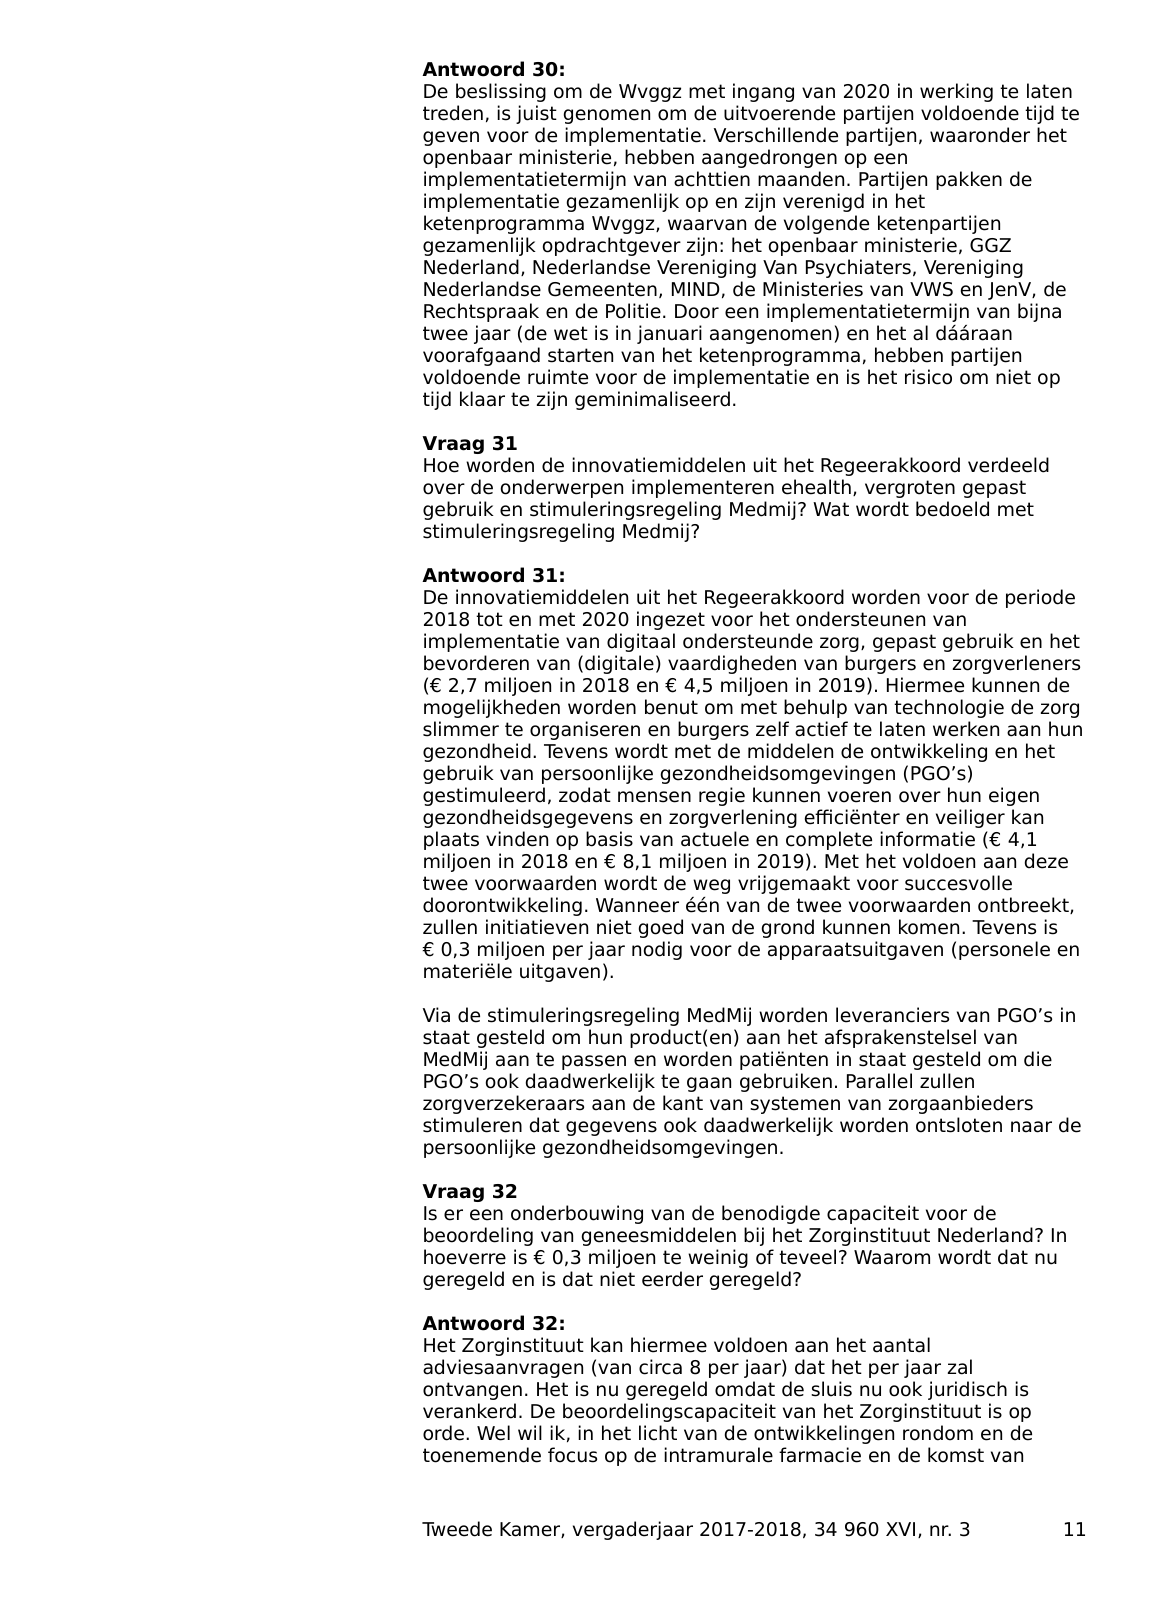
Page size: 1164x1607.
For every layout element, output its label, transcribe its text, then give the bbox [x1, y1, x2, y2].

text Via de stimuleringsregeling MedMij worden leveranciers van PGO’s in staat gesteld om hun product(en) aan het afsprakenstelsel van MedMij aan te passen en worden patiënten in staat gesteld om die PGO’s ook daadwerkelijk te gaan gebruiken. Parallel zullen zorgverzekeraars aan de kant van systemen van zorgaanbieders stimuleren dat gegevens ook daadwerkelijk worden ontsloten naar de persoonlijke gezondheidsomgevingen. [422, 1005, 1087, 1159]
text Antwoord 30: [422, 59, 1087, 81]
text Is er een onderbouwing van de benodigde capaciteit voor de beoordeling van geneesmiddelen bij het Zorginstituut Nederland? In hoeverre is € 0,3 miljoen te weinig of teveel? Waarom wordt dat nu geregeld en is dat niet eerder geregeld? [422, 1203, 1087, 1291]
text Antwoord 31: [422, 565, 1087, 587]
text Vraag 31 [422, 433, 1087, 455]
text Antwoord 32: [422, 1313, 1087, 1335]
text Vraag 32 [422, 1181, 1087, 1203]
text Hoe worden de innovatiemiddelen uit het Regeerakkoord verdeeld over de onderwerpen implementeren ehealth, vergroten gepast gebruik en stimuleringsregeling Medmij? Wat wordt bedoeld met stimuleringsregeling Medmij? [422, 455, 1087, 543]
text De innovatiemiddelen uit het Regeerakkoord worden voor de periode 2018 tot en met 2020 ingezet voor het ondersteunen van implementatie van digitaal ondersteunde zorg, gepast gebruik en het bevorderen van (digitale) vaardigheden van burgers en zorgverleners (€ 2,7 miljoen in 2018 en € 4,5 miljoen in 2019). Hiermee kunnen de mogelijkheden worden benut om met behulp van technologie de zorg slimmer te organiseren en burgers zelf actief te laten werken aan hun gezondheid. Tevens wordt met de middelen de ontwikkeling en het gebruik van persoonlijke gezondheidsomgevingen (PGO’s) gestimuleerd, zodat mensen regie kunnen voeren over hun eigen gezondheidsgegevens en zorgverlening efficiënter en veiliger kan plaats vinden op basis van actuele en complete informatie (€ 4,1 miljoen in 2018 en € 8,1 miljoen in 2019). Met het voldoen aan deze twee voorwaarden wordt de weg vrijgemaakt voor succesvolle doorontwikkeling. Wanneer één van de twee voorwaarden ontbreekt, zullen initiatieven niet goed van de grond kunnen komen. Tevens is € 0,3 miljoen per jaar nodig voor de apparaatsuitgaven (personele en materiële uitgaven). [422, 587, 1087, 983]
text De beslissing om de Wvggz met ingang van 2020 in werking te laten treden, is juist genomen om de uitvoerende partijen voldoende tijd te geven voor de implementatie. Verschillende partijen, waaronder het openbaar ministerie, hebben aangedrongen op een implementatietermijn van achttien maanden. Partijen pakken de implementatie gezamenlijk op en zijn verenigd in het ketenprogramma Wvggz, waarvan de volgende ketenpartijen gezamenlijk opdrachtgever zijn: het openbaar ministerie, GGZ Nederland, Nederlandse Vereniging Van Psychiaters, Vereniging Nederlandse Gemeenten, MIND, de Ministeries van VWS en JenV, de Rechtspraak en de Politie. Door een implementatietermijn van bijna twee jaar (de wet is in januari aangenomen) en het al dááraan voorafgaand starten van het ketenprogramma, hebben partijen voldoende ruimte voor de implementatie en is het risico om niet op tijd klaar te zijn geminimaliseerd. [422, 81, 1087, 411]
text Het Zorginstituut kan hiermee voldoen aan het aantal adviesaanvragen (van circa 8 per jaar) dat het per jaar zal ontvangen. Het is nu geregeld omdat de sluis nu ook juridisch is verankerd. De beoordelingscapaciteit van het Zorginstituut is op orde. Wel wil ik, in het licht van de ontwikkelingen rondom en de toenemende focus op de intramurale farmacie en de komst van [422, 1335, 1087, 1467]
